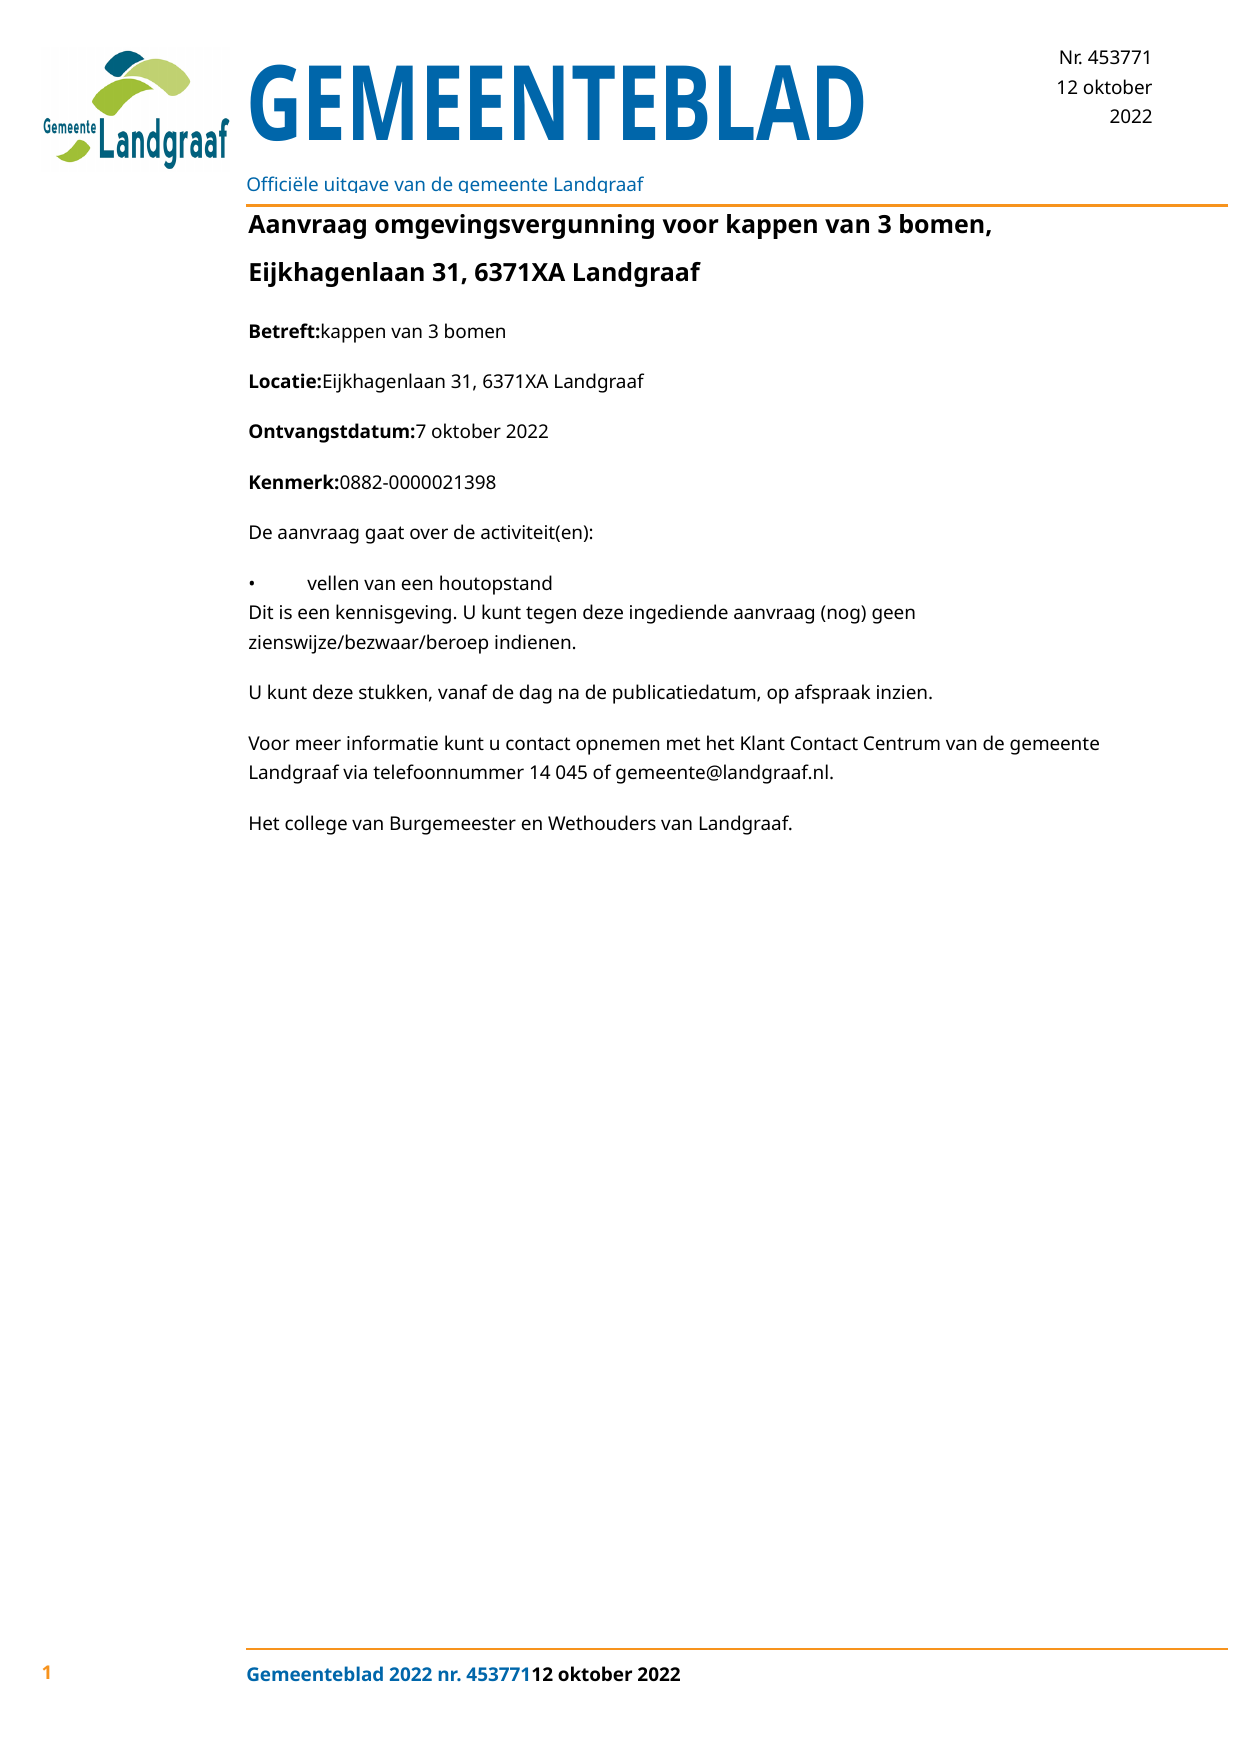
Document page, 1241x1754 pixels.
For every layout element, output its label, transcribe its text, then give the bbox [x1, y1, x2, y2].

text U kunt deze stukken, vanaf de dag na de publicatiedatum, op afspraak inzien. [248, 679, 1152, 705]
text Het college van Burgemeester en Wethouders van Landgraaf. [248, 810, 1152, 836]
text Locatie:Eijkhagenlaan 31, 6371XA Landgraaf [248, 368, 1152, 394]
text Ontvangstdatum:7 oktober 2022 [248, 419, 1152, 444]
text Kenmerk:0882-0000021398 [248, 469, 1152, 495]
text Voor meer informatie kunt u contact opnemen met het Klant Contact Centrum van de gemeente Landgraaf via telefoonnummer 14 045 of gemeente@landgraaf.nl. [248, 730, 1152, 785]
text De aanvraag gaat over de activiteit(en): [248, 519, 1152, 545]
list vellen van een houtopstand [248, 570, 1152, 596]
text Aanvraag omgevingsvergunning voor kappen van 3 bomen, Eijkhagenlaan 31, 6371XA Landgraaf [248, 207, 1152, 288]
text Dit is een kennisgeving. U kunt tegen deze ingediende aanvraag (nog) geen zienswijze/bezwaar/beroep indienen. [248, 599, 1152, 655]
text Betreft:kappen van 3 bomen [248, 318, 1152, 344]
picture [41, 47, 231, 172]
